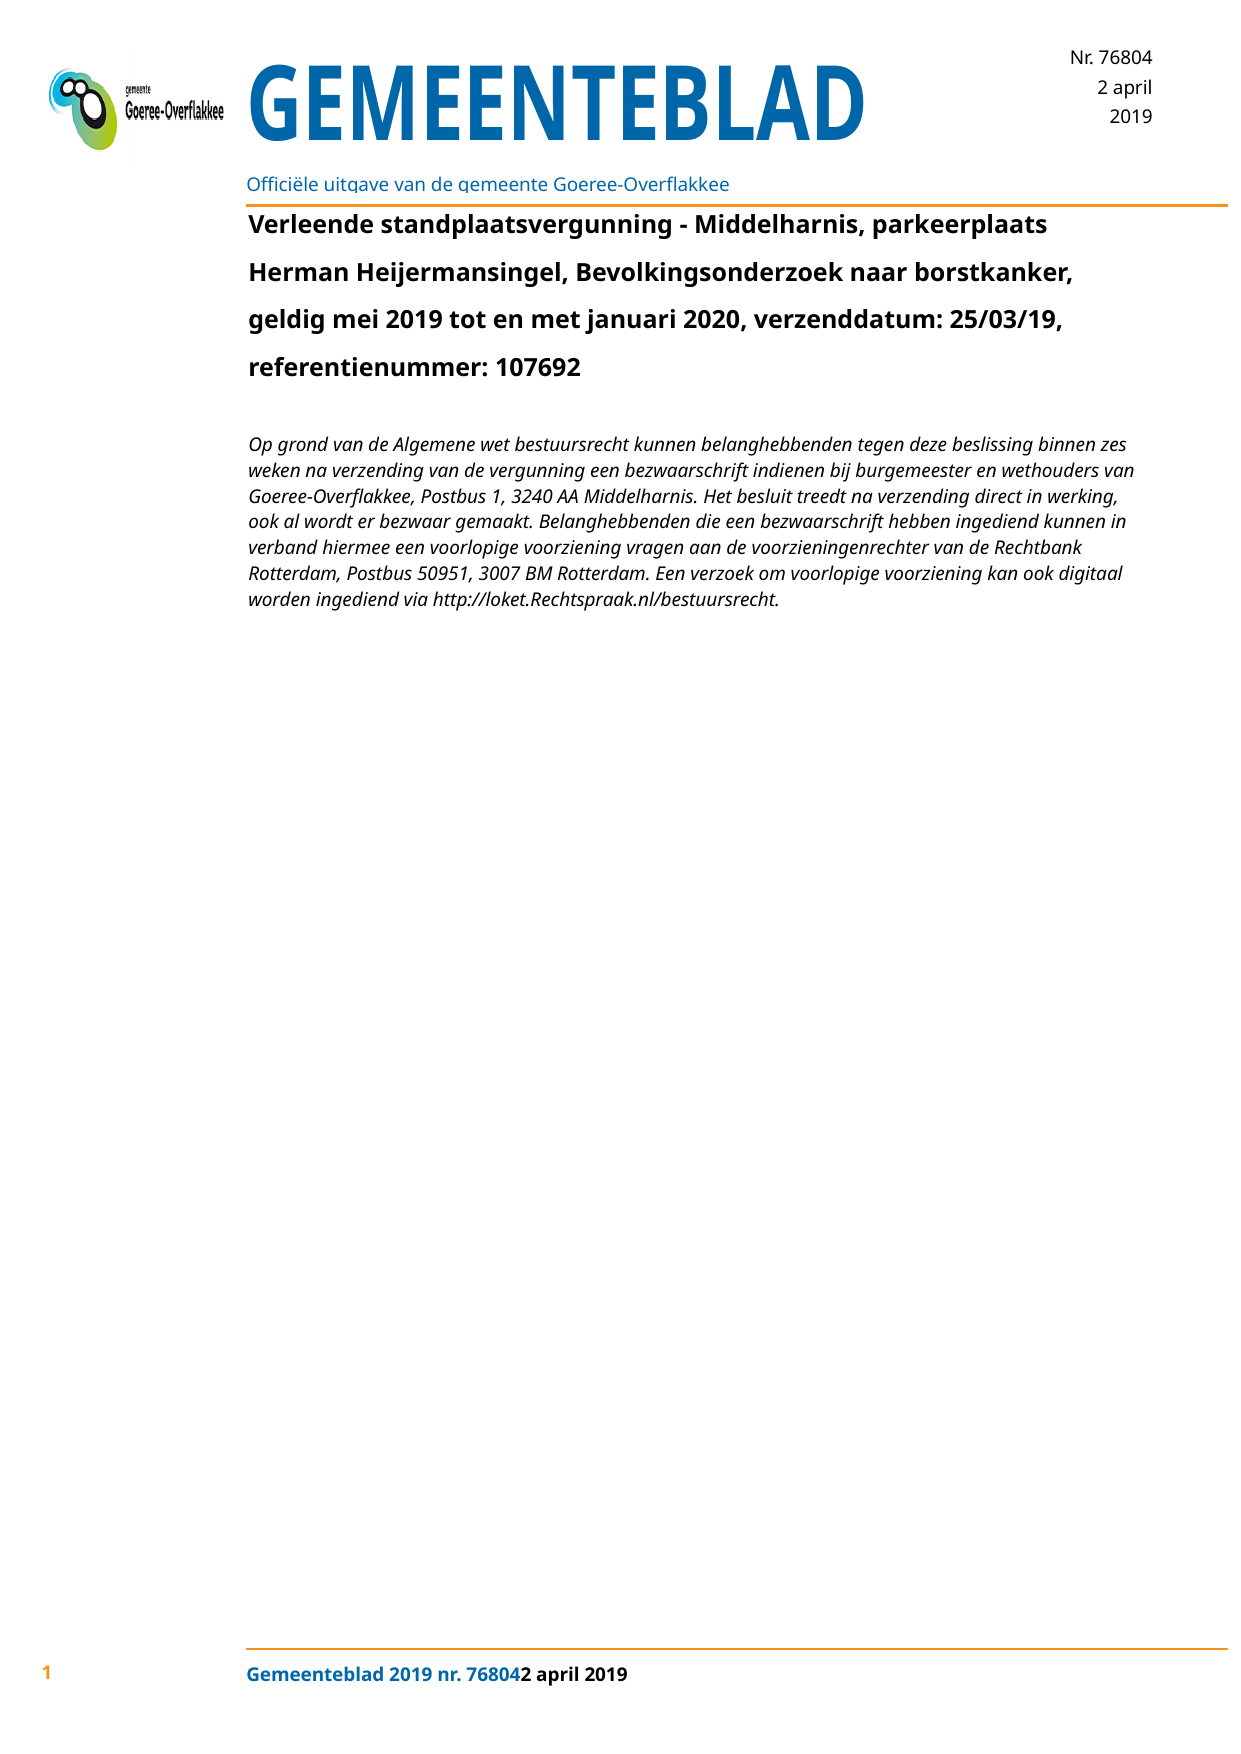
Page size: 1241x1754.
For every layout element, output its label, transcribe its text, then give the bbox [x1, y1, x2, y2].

picture [41, 47, 231, 172]
text Op grond van de Algemene wet bestuursrecht kunnen belanghebbenden tegen deze beslissing binnen zes weken na verzending van de vergunning een bezwaarschrift indienen bij burgemeester en wethouders van Goeree-Overflakkee, Postbus 1, 3240 AA Middelharnis. Het besluit treedt na verzending direct in werking, ook al wordt er bezwaar gemaakt. Belanghebbenden die een bezwaarschrift hebben ingediend kunnen in verband hiermee een voorlopige voorziening vragen aan de voorzieningenrechter van de Rechtbank Rotterdam, Postbus 50951, 3007 BM Rotterdam. Een verzoek om voorlopige voorziening kan ook digitaal worden ingediend via http://loket.Rechtspraak.nl/bestuursrecht. [248, 431, 1152, 611]
text Verleende standplaatsvergunning - Middelharnis, parkeerplaats Herman Heijermansingel, Bevolkingsonderzoek naar borstkanker, geldig mei 2019 tot en met januari 2020, verzenddatum: 25/03/19, referentienummer: 107692 [248, 207, 1152, 384]
